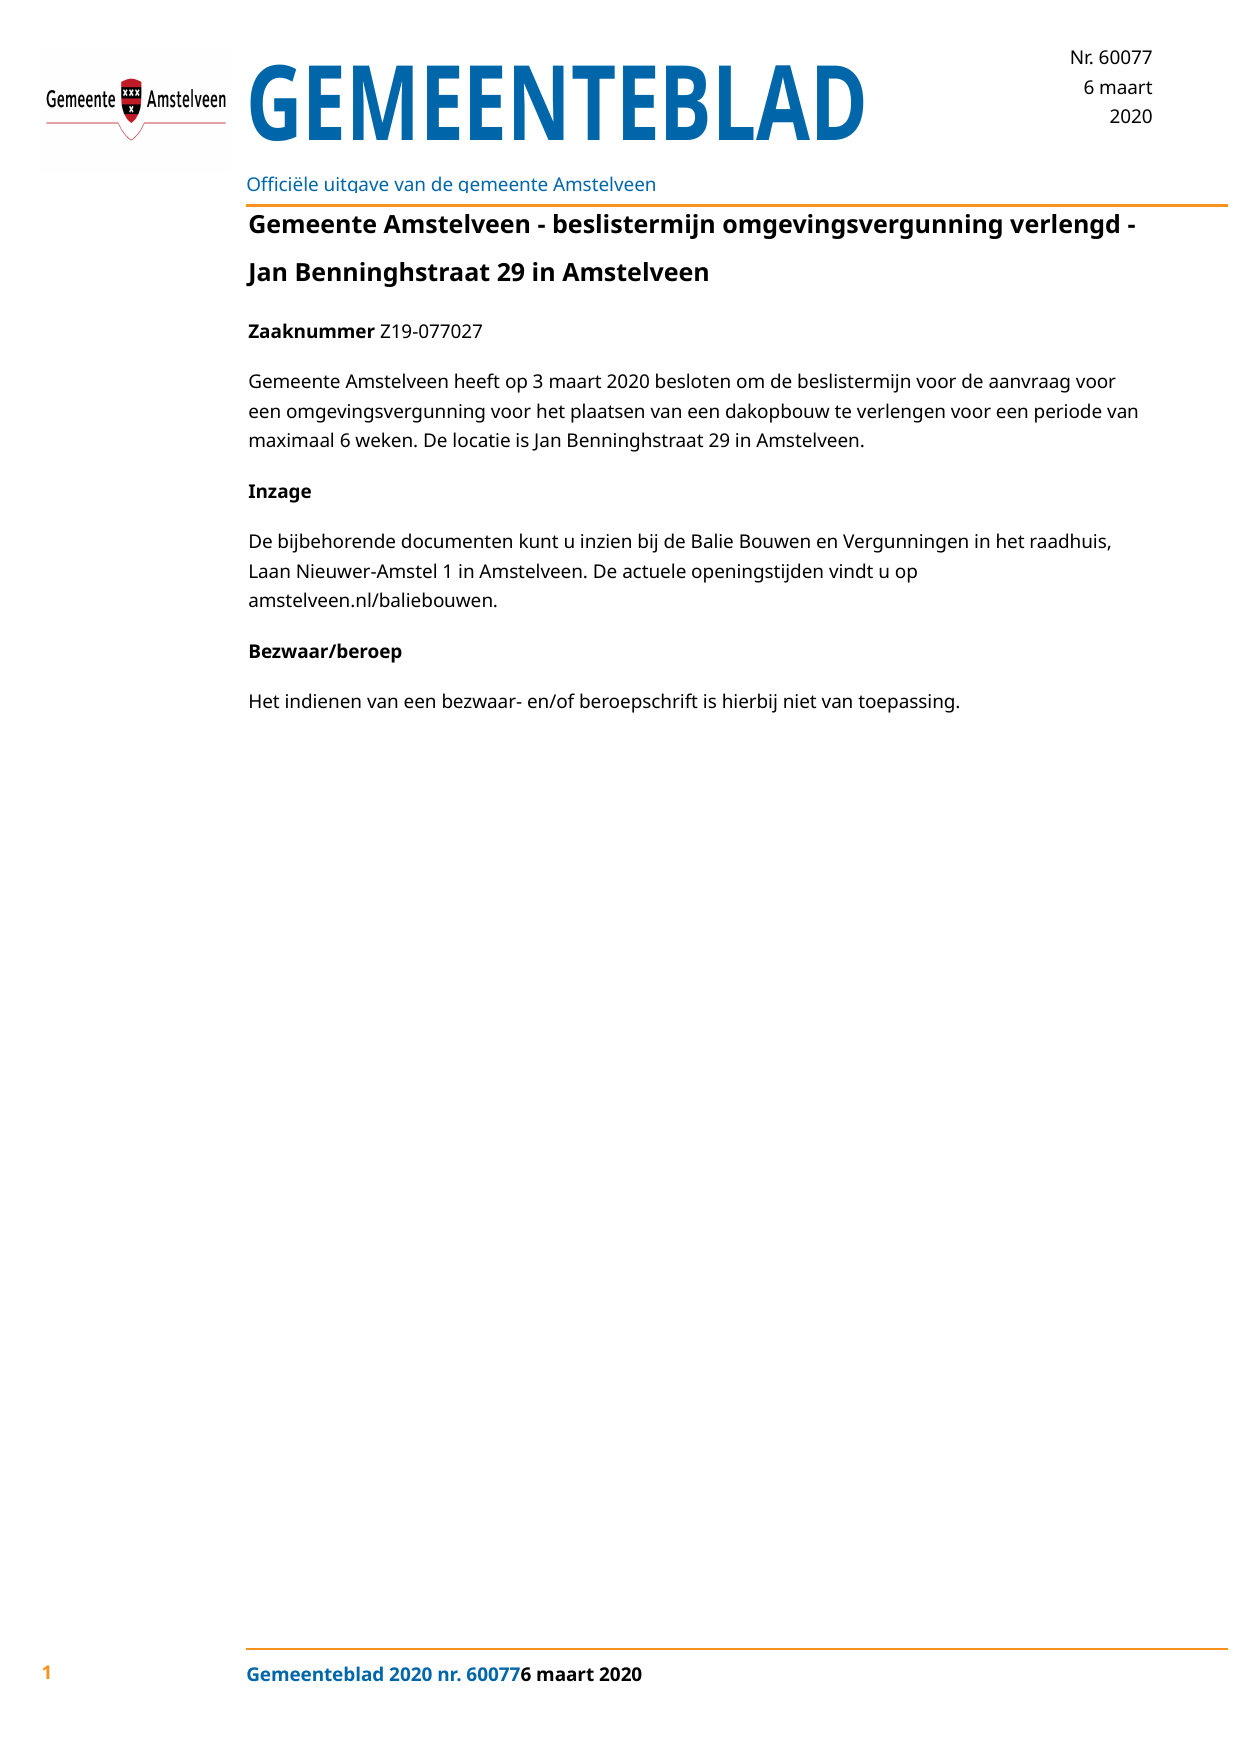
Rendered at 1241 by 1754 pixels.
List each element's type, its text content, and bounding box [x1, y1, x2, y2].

text Gemeente Amstelveen - beslistermijn omgevingsvergunning verlengd - Jan Benninghstraat 29 in Amstelveen [248, 207, 1152, 288]
text Gemeente Amstelveen heeft op 3 maart 2020 besloten om de beslistermijn voor de aanvraag voor een omgevingsvergunning voor het plaatsen van een dakopbouw te verlengen voor een periode van maximaal 6 weken. De locatie is Jan Benninghstraat 29 in Amstelveen. [248, 368, 1152, 453]
text Zaaknummer Z19-077027 [248, 318, 1152, 344]
text Inzage [248, 478, 1152, 504]
text De bijbehorende documenten kunt u inzien bij de Balie Bouwen en Vergunningen in het raadhuis, Laan Nieuwer-Amstel 1 in Amstelveen. De actuele openingstijden vindt u op amstelveen.nl/baliebouwen. [248, 528, 1152, 613]
text Bezwaar/beroep [248, 638, 1152, 664]
picture [41, 47, 231, 172]
text Het indienen van een bezwaar- en/of beroepschrift is hierbij niet van toepassing. [248, 688, 1152, 714]
